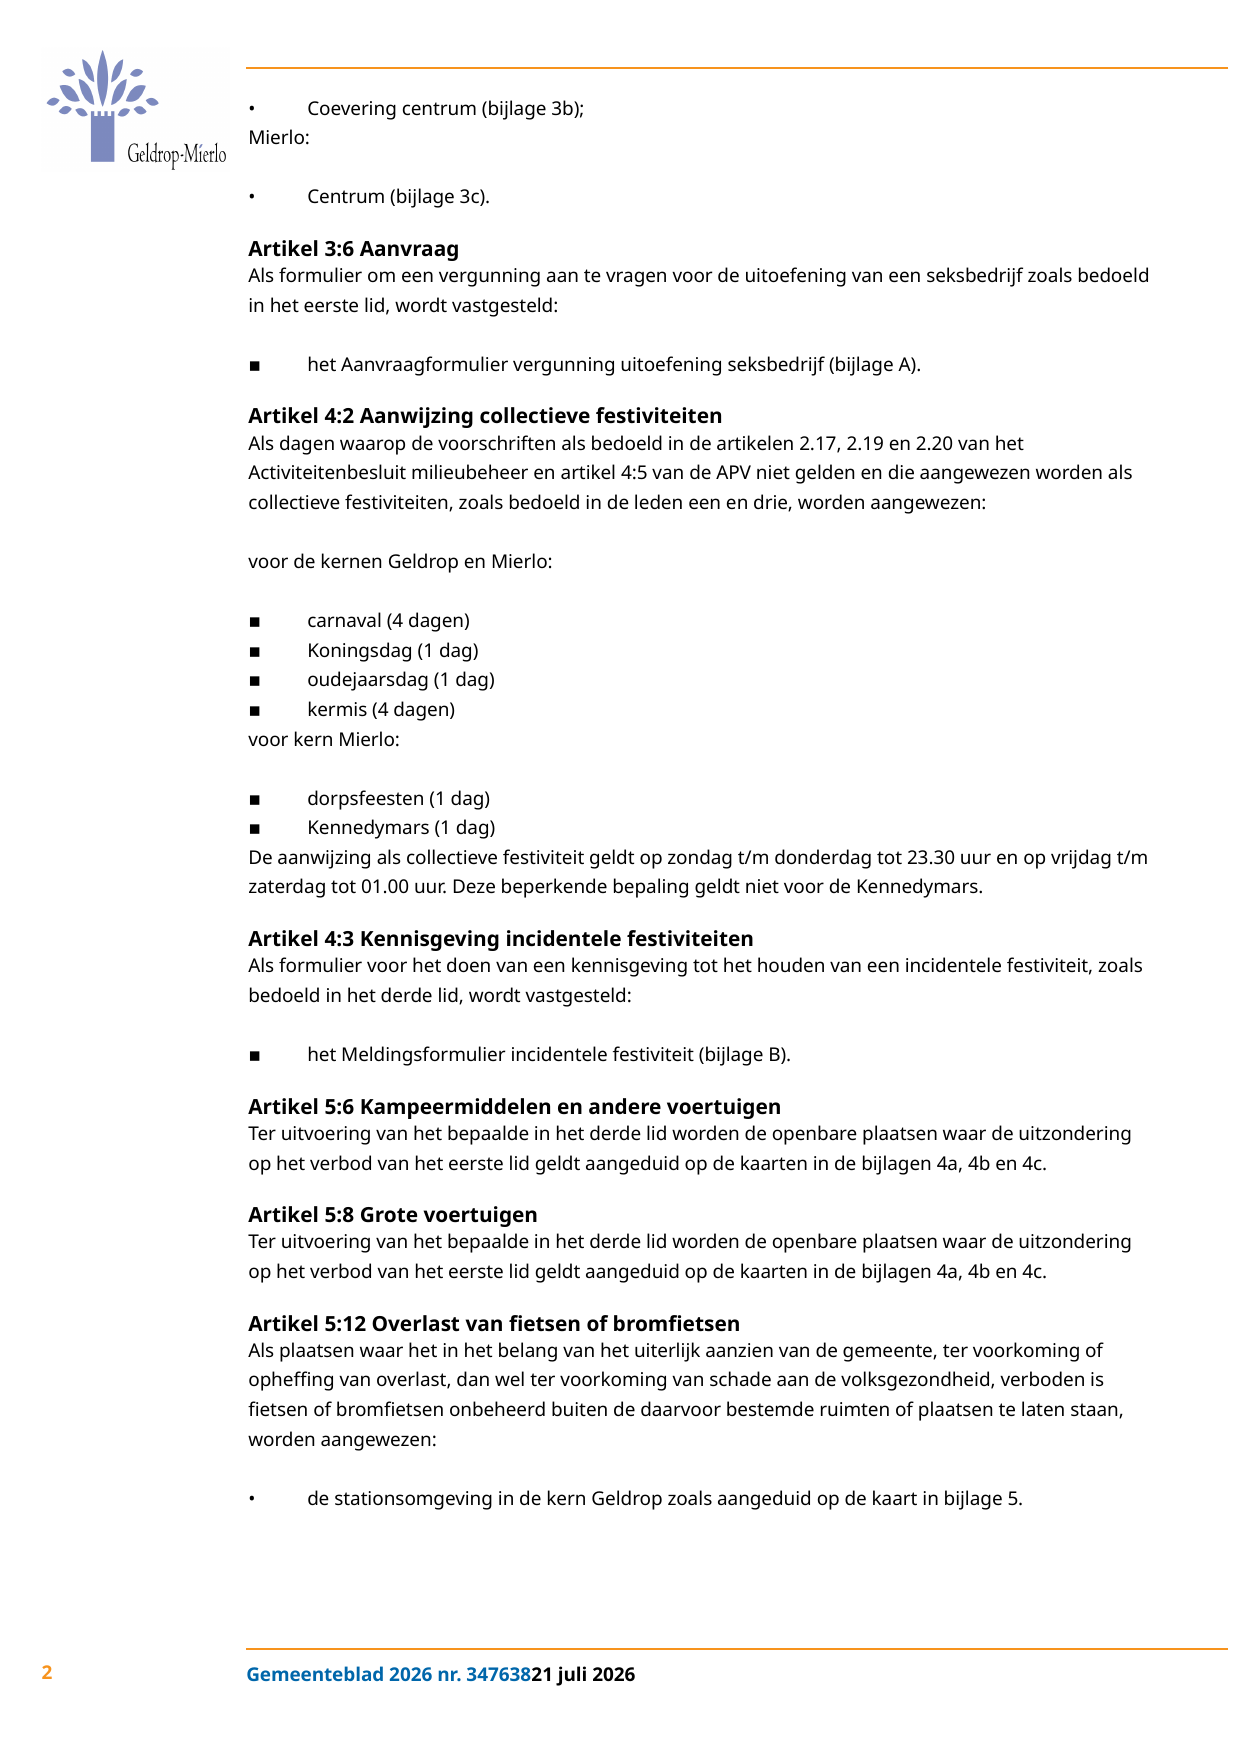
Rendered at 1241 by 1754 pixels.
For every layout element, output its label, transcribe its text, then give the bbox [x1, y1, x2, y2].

list kermis (4 dagen) [248, 696, 1152, 722]
text De aanwijzing als collectieve festiviteit geldt op zondag t/m donderdag tot 23.30 uur en op vrijdag t/m zaterdag tot 01.00 uur. Deze beperkende bepaling geldt niet voor de Kennedymars. [248, 844, 1152, 899]
list carnaval (4 dagen) [248, 607, 1152, 633]
text Ter uitvoering van het bepaalde in het derde lid worden de openbare plaatsen waar de uitzondering op het verbod van het eerste lid geldt aangeduid op de kaarten in de bijlagen 4a, 4b en 4c. [248, 1229, 1152, 1284]
list dorpsfeesten (1 dag) [248, 785, 1152, 811]
list Centrum (bijlage 3c). [248, 183, 1152, 209]
text Artikel 5:8 Grote voertuigen [248, 1200, 1152, 1229]
text Artikel 3:6 Aanvraag [248, 234, 1152, 262]
text Artikel 4:2 Aanwijzing collectieve festiviteiten [248, 402, 1152, 430]
text Mierlo: [248, 124, 1152, 150]
list het Meldingsformulier incidentele festiviteit (bijlage B). [248, 1041, 1152, 1067]
text Als dagen waarop de voorschriften als bedoeld in de artikelen 2.17, 2.19 en 2.20 van het Activiteitenbesluit milieubeheer en artikel 4:5 van de APV niet gelden en die aangewezen worden als collectieve festiviteiten, zoals bedoeld in de leden een en drie, worden aangewezen: [248, 430, 1152, 515]
text Artikel 5:12 Overlast van fietsen of bromfietsen [248, 1309, 1152, 1337]
text Ter uitvoering van het bepaalde in het derde lid worden de openbare plaatsen waar de uitzondering op het verbod van het eerste lid geldt aangeduid op de kaarten in de bijlagen 4a, 4b en 4c. [248, 1120, 1152, 1176]
picture [41, 47, 231, 172]
list oudejaarsdag (1 dag) [248, 667, 1152, 692]
list de stationsomgeving in de kern Geldrop zoals aangeduid op de kaart in bijlage 5. [248, 1485, 1152, 1511]
text voor kern Mierlo: [248, 726, 1152, 752]
text Als formulier om een vergunning aan te vragen voor de uitoefening van een seksbedrijf zoals bedoeld in het eerste lid, wordt vastgesteld: [248, 262, 1152, 318]
text Als plaatsen waar het in het belang van het uiterlijk aanzien van de gemeente, ter voorkoming of opheffing van overlast, dan wel ter voorkoming van schade aan de volksgezondheid, verboden is fietsen of bromfietsen onbeheerd buiten de daarvoor bestemde ruimten of plaatsen te laten staan, worden aangewezen: [248, 1337, 1152, 1452]
list Koningsdag (1 dag) [248, 637, 1152, 663]
text Artikel 5:6 Kampeermiddelen en andere voertuigen [248, 1092, 1152, 1120]
text Als formulier voor het doen van een kennisgeving tot het houden van een incidentele festiviteit, zoals bedoeld in het derde lid, wordt vastgesteld: [248, 953, 1152, 1008]
list Coevering centrum (bijlage 3b); [248, 95, 1152, 121]
text Artikel 4:3 Kennisgeving incidentele festiviteiten [248, 924, 1152, 953]
text voor de kernen Geldrop en Mierlo: [248, 548, 1152, 574]
list het Aanvraagformulier vergunning uitoefening seksbedrijf (bijlage A). [248, 351, 1152, 377]
list Kennedymars (1 dag) [248, 814, 1152, 840]
